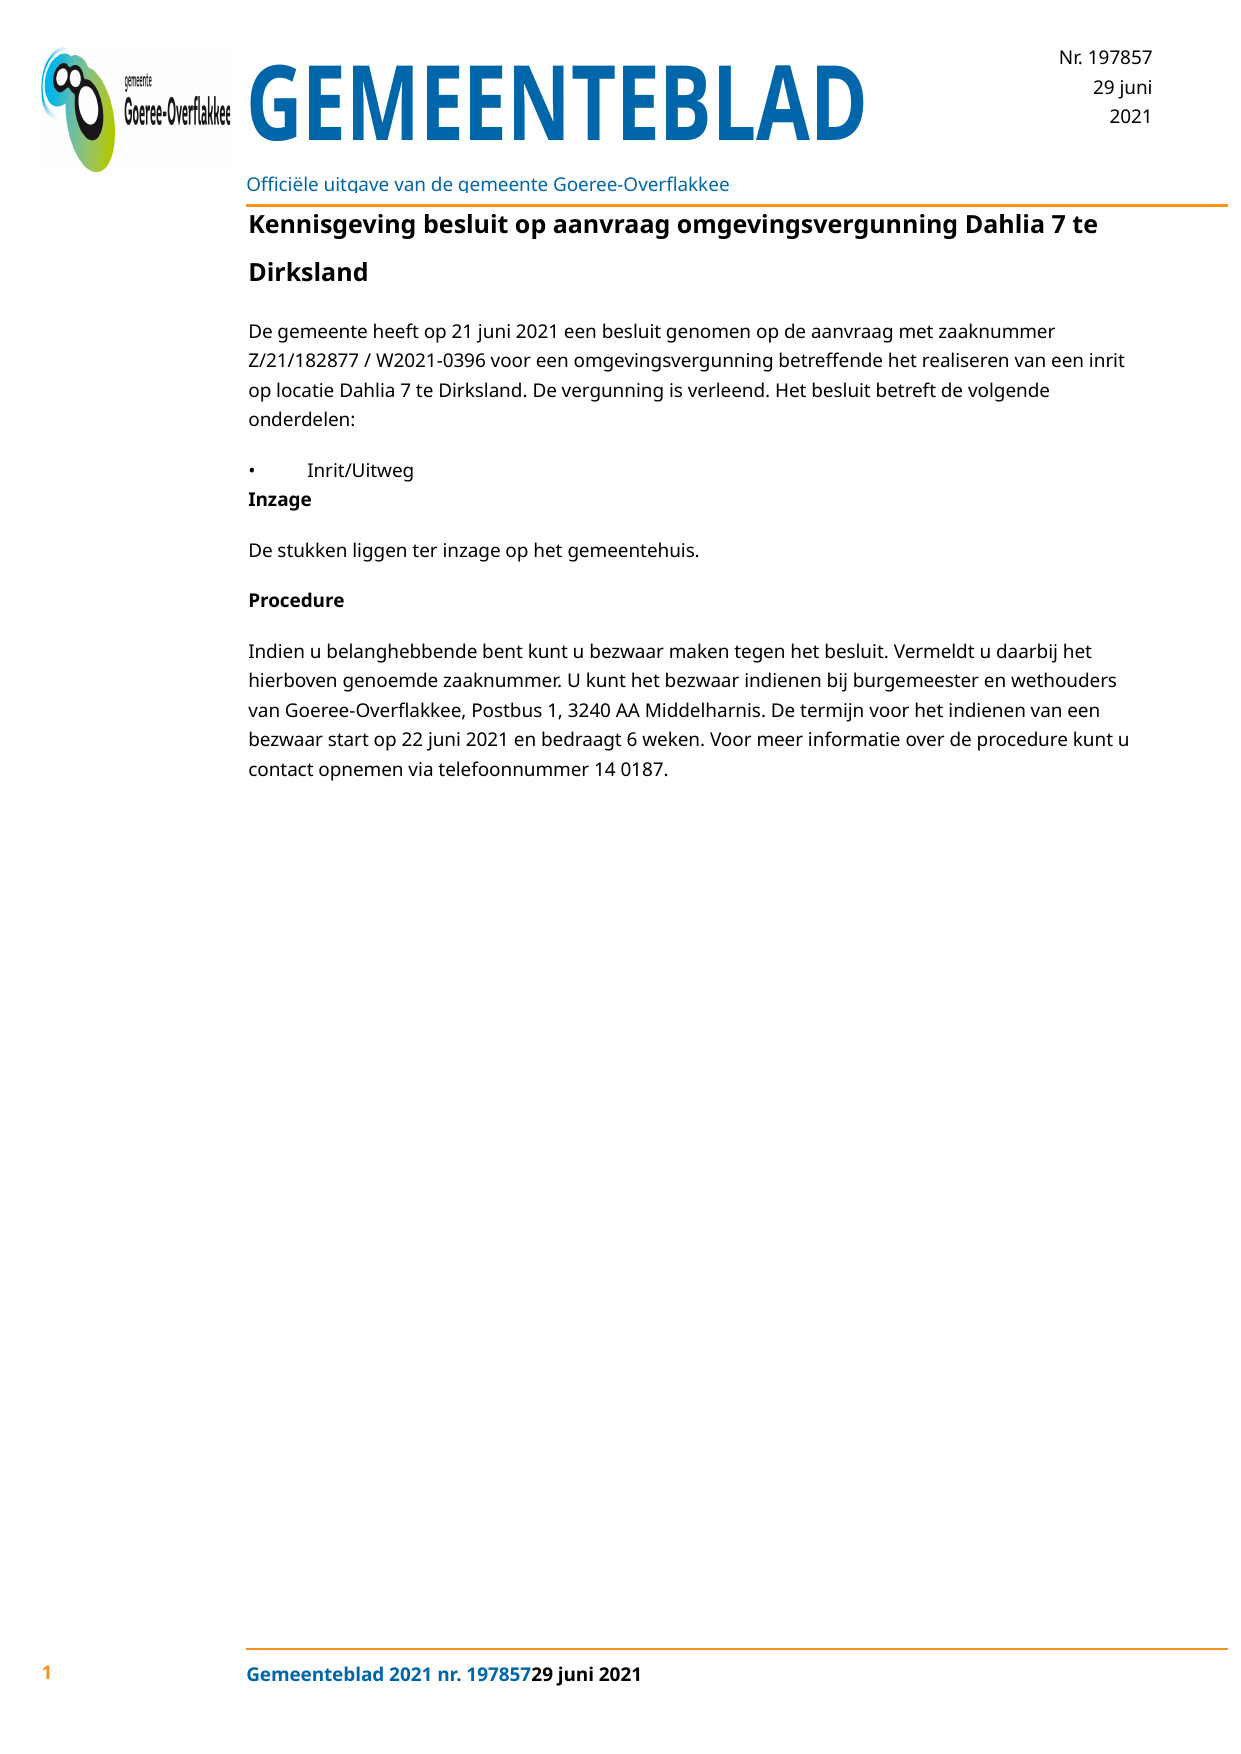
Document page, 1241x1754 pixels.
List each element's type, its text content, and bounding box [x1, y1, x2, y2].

text Kennisgeving besluit op aanvraag omgevingsvergunning Dahlia 7 te Dirksland [248, 207, 1152, 288]
text De stukken liggen ter inzage op het gemeentehuis. [248, 537, 1152, 563]
picture [41, 47, 231, 172]
text Procedure [248, 587, 1152, 613]
text Inzage [248, 487, 1152, 512]
list Inrit/Uitweg [248, 457, 1152, 483]
text De gemeente heeft op 21 juni 2021 een besluit genomen op de aanvraag met zaaknummer Z/21/182877 / W2021-0396 voor een omgevingsvergunning betreffende het realiseren van een inrit op locatie Dahlia 7 te Dirksland. De vergunning is verleend. Het besluit betreft de volgende onderdelen: [248, 318, 1152, 432]
text Indien u belanghebbende bent kunt u bezwaar maken tegen het besluit. Vermeldt u daarbij het hierboven genoemde zaaknummer. U kunt het bezwaar indienen bij burgemeester en wethouders van Goeree-Overflakkee, Postbus 1, 3240 AA Middelharnis. De termijn voor het indienen van een bezwaar start op 22 juni 2021 en bedraagt 6 weken. Voor meer informatie over de procedure kunt u contact opnemen via telefoonnummer 14 0187. [248, 638, 1152, 782]
